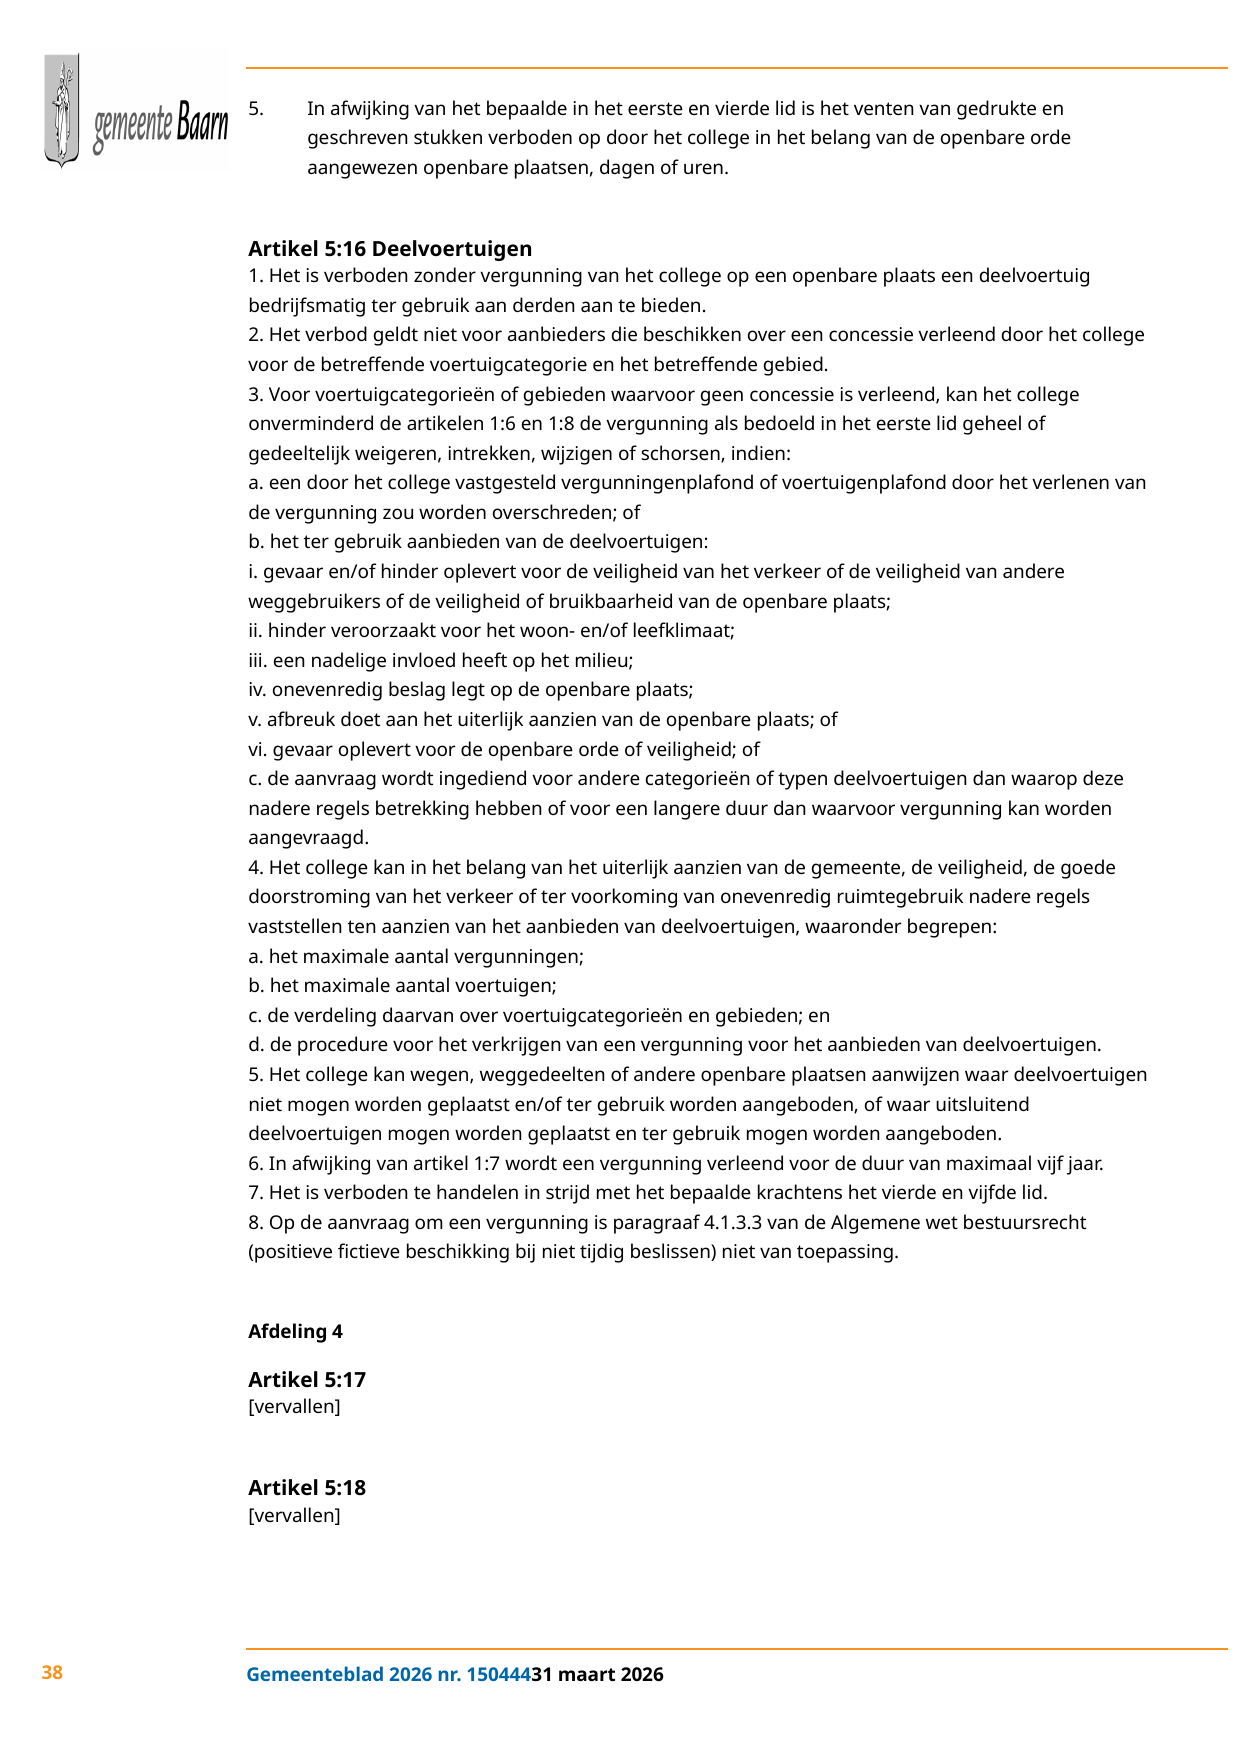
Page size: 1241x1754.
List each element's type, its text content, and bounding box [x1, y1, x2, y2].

list In afwijking van het bepaalde in het eerste en vierde lid is het venten van gedrukte en geschreven stukken verboden op door het college in het belang van de openbare orde aangewezen openbare plaatsen, dagen of uren. [248, 95, 1152, 180]
text Artikel 5:16 Deelvoertuigen [248, 234, 1152, 262]
text ii. hinder veroorzaakt voor het woon- en/of leefklimaat; [248, 617, 1152, 643]
text 7. Het is verboden te handelen in strijd met het bepaalde krachtens het vierde en vijfde lid. [248, 1179, 1152, 1205]
text Artikel 5:18 [248, 1473, 1152, 1502]
text c. de aanvraag wordt ingediend voor andere categorieën of typen deelvoertuigen dan waarop deze nadere regels betrekking hebben of voor een langere duur dan waarvoor vergunning kan worden aangevraagd. [248, 765, 1152, 850]
text 1. Het is verboden zonder vergunning van het college op een openbare plaats een deelvoertuig bedrijfsmatig ter gebruik aan derden aan te bieden. [248, 262, 1152, 318]
text vi. gevaar oplevert voor de openbare orde of veiligheid; of [248, 736, 1152, 761]
text [vervallen] [248, 1502, 1152, 1528]
text a. het maximale aantal vergunningen; [248, 943, 1152, 968]
text Afdeling 4 [248, 1318, 1152, 1344]
text b. het ter gebruik aanbieden van de deelvoertuigen: [248, 529, 1152, 554]
text [vervallen] [248, 1393, 1152, 1419]
text a. een door het college vastgesteld vergunningenplafond of voertuigenplafond door het verlenen van de vergunning zou worden overschreden; of [248, 469, 1152, 525]
text 2. Het verbod geldt niet voor aanbieders die beschikken over een concessie verleend door het college voor de betreffende voertuigcategorie en het betreffende gebied. [248, 322, 1152, 377]
picture [41, 47, 231, 172]
text i. gevaar en/of hinder oplevert voor de veiligheid van het verkeer of de veiligheid van andere weggebruikers of de veiligheid of bruikbaarheid van de openbare plaats; [248, 558, 1152, 613]
text b. het maximale aantal voertuigen; [248, 972, 1152, 998]
text 5. Het college kan wegen, weggedeelten of andere openbare plaatsen aanwijzen waar deelvoertuigen niet mogen worden geplaatst en/of ter gebruik worden aangeboden, of waar uitsluitend deelvoertuigen mogen worden geplaatst en ter gebruik mogen worden aangeboden. [248, 1061, 1152, 1146]
text iii. een nadelige invloed heeft op het milieu; [248, 647, 1152, 673]
text v. afbreuk doet aan het uiterlijk aanzien van de openbare plaats; of [248, 706, 1152, 732]
text 8. Op de aanvraag om een vergunning is paragraaf 4.1.3.3 van de Algemene wet bestuursrecht (positieve fictieve beschikking bij niet tijdig beslissen) niet van toepassing. [248, 1209, 1152, 1264]
text c. de verdeling daarvan over voertuigcategorieën en gebieden; en [248, 1002, 1152, 1028]
text Artikel 5:17 [248, 1365, 1152, 1393]
text d. de procedure voor het verkrijgen van een vergunning voor het aanbieden van deelvoertuigen. [248, 1032, 1152, 1057]
text iv. onevenredig beslag legt op de openbare plaats; [248, 677, 1152, 702]
text 3. Voor voertuigcategorieën of gebieden waarvoor geen concessie is verleend, kan het college onverminderd de artikelen 1:6 en 1:8 de vergunning als bedoeld in het eerste lid geheel of gedeeltelijk weigeren, intrekken, wijzigen of schorsen, indien: [248, 381, 1152, 466]
text 6. In afwijking van artikel 1:7 wordt een vergunning verleend voor de duur van maximaal vijf jaar. [248, 1150, 1152, 1176]
text 4. Het college kan in het belang van het uiterlijk aanzien van de gemeente, de veiligheid, de goede doorstroming van het verkeer of ter voorkoming van onevenredig ruimtegebruik nadere regels vaststellen ten aanzien van het aanbieden van deelvoertuigen, waaronder begrepen: [248, 854, 1152, 939]
